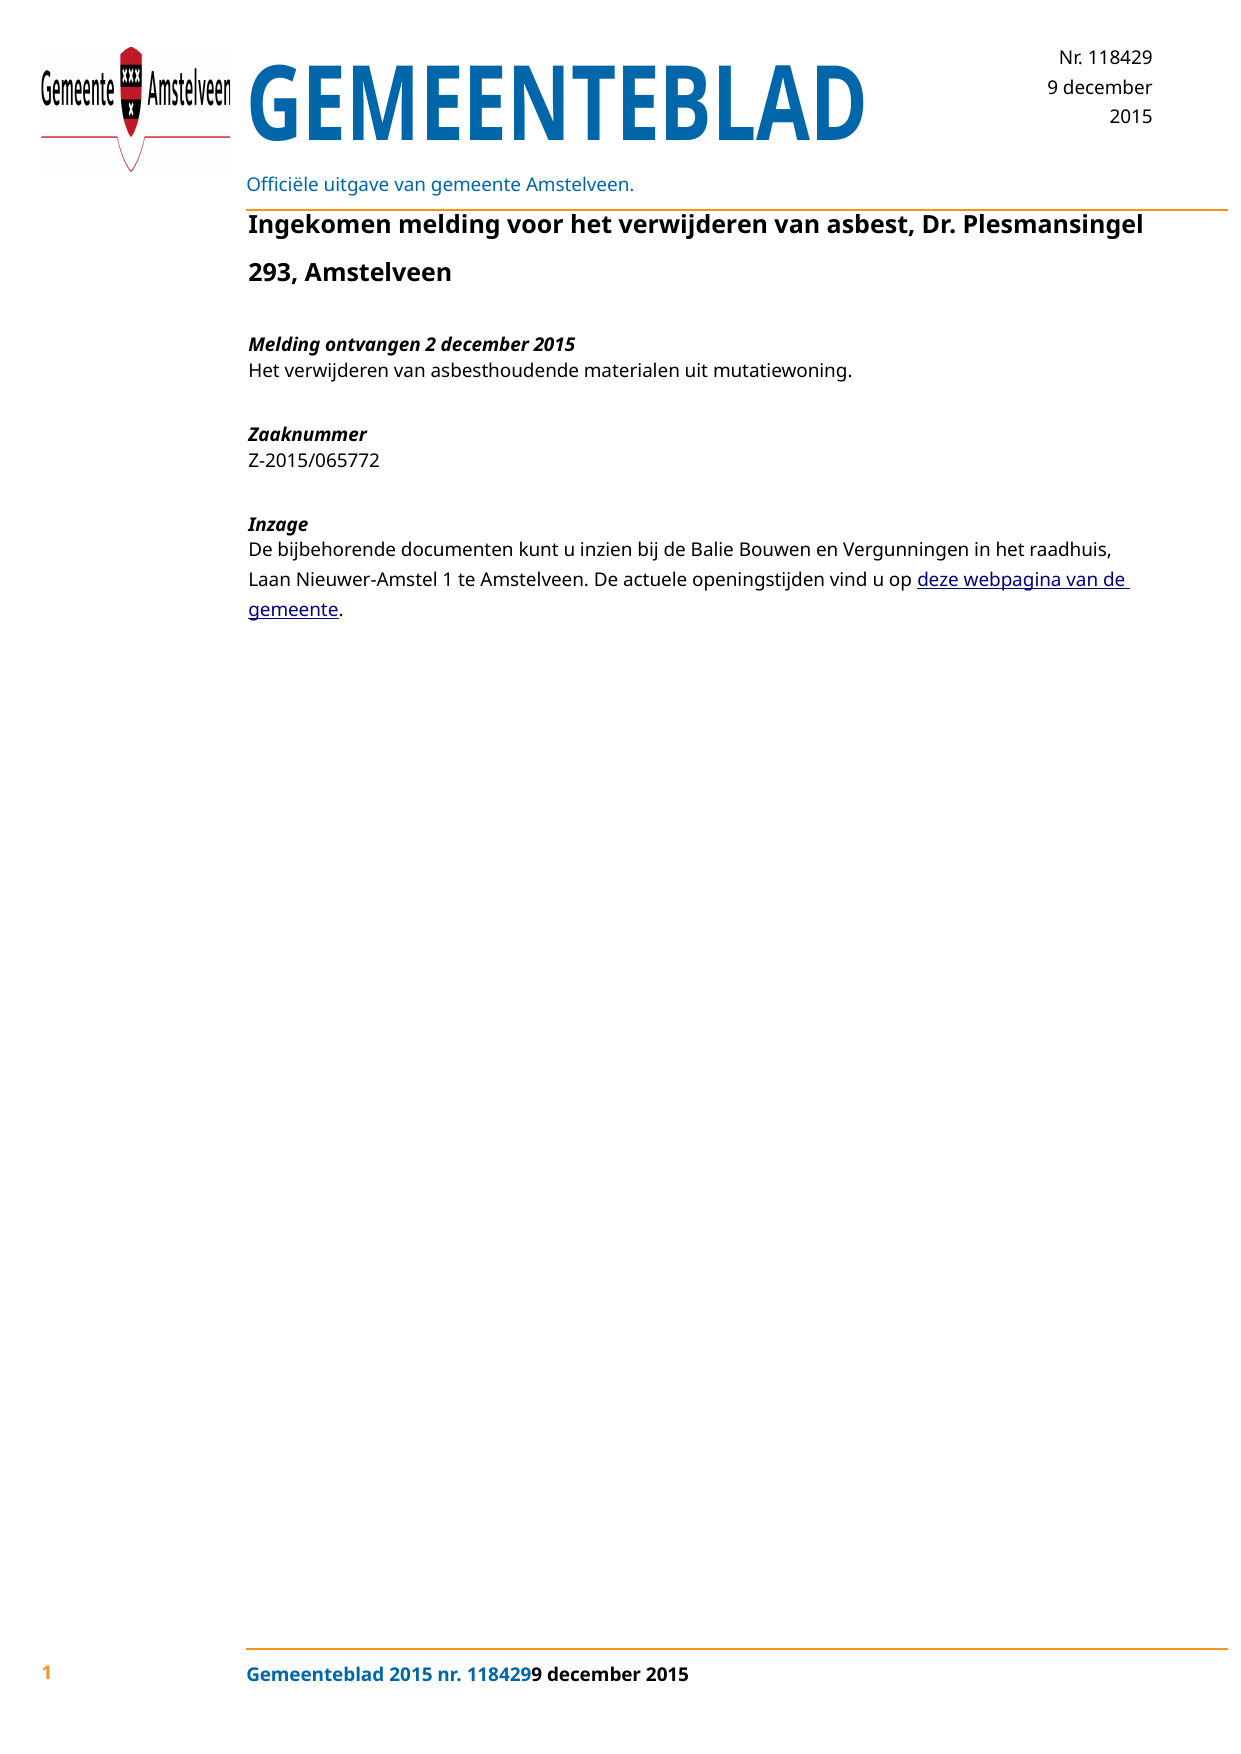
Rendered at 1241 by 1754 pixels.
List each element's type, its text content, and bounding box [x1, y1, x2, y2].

picture [41, 47, 231, 172]
text Het verwijderen van asbesthoudende materialen uit mutatiewoning. [248, 357, 1152, 383]
text Ingekomen melding voor het verwijderen van asbest, Dr. Plesmansingel 293, Amstelveen [248, 211, 1152, 288]
text Melding ontvangen 2 december 2015 [248, 331, 1152, 357]
text Z-2015/065772 [248, 447, 1152, 473]
text Inzage [248, 511, 1152, 537]
text De bijbehorende documenten kunt u inzien bij de Balie Bouwen en Vergunningen in het raadhuis, Laan Nieuwer-Amstel 1 te Amstelveen. De actuele openingstijden vind u op deze webpagina van de gemeente. [248, 537, 1152, 621]
text Zaaknummer [248, 421, 1152, 447]
